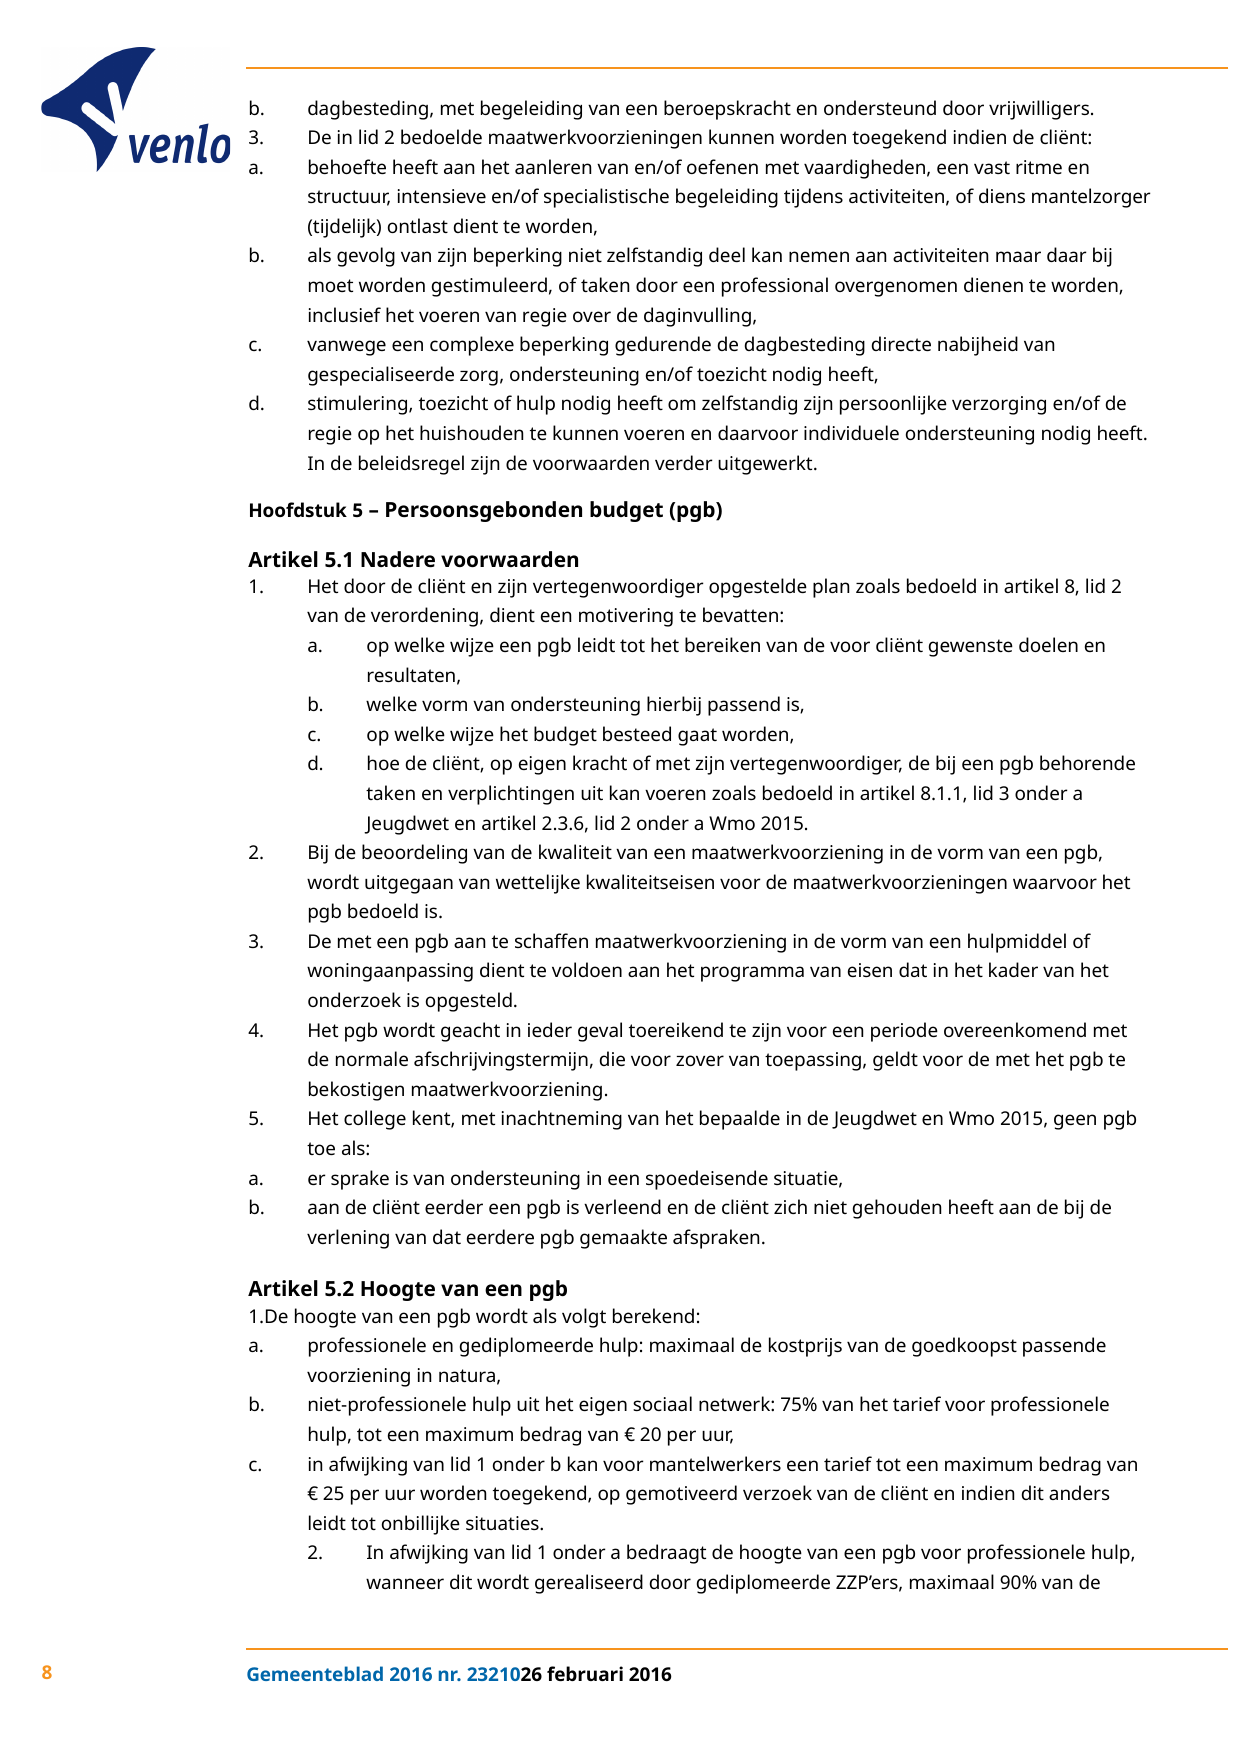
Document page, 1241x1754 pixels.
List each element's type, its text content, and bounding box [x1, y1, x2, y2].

list niet-professionele hulp uit het eigen sociaal netwerk: 75% van het tarief voor professionele hulp, tot een maximum bedrag van € 20 per uur, [248, 1392, 1152, 1447]
list vanwege een complexe beperking gedurende de dagbesteding directe nabijheid van gespecialiseerde zorg, ondersteuning en/of toezicht nodig heeft, [248, 331, 1152, 387]
list stimulering, toezicht of hulp nodig heeft om zelfstandig zijn persoonlijke verzorging en/of de regie op het huishouden te kunnen voeren en daarvoor individuele ondersteuning nodig heeft. [248, 391, 1152, 446]
list behoefte heeft aan het aanleren van en/of oefenen met vaardigheden, een vast ritme en structuur, intensieve en/of specialistische begeleiding tijdens activiteiten, of diens mantelzorger (tijdelijk) ontlast dient te worden, [248, 154, 1152, 239]
text Artikel 5.1 Nadere voorwaarden [248, 545, 1152, 573]
list in afwijking van lid 1 onder b kan voor mantelwerkers een tarief tot een maximum bedrag van € 25 per uur worden toegekend, op gemotiveerd verzoek van de cliënt en indien dit anders leidt tot onbillijke situaties. [248, 1451, 1152, 1536]
list Het pgb wordt geacht in ieder geval toereikend te zijn voor een periode overeenkomend met de normale afschrijvingstermijn, die voor zover van toepassing, geldt voor de met het pgb te bekostigen maatwerkvoorziening. [248, 1017, 1152, 1102]
list Het door de cliënt en zijn vertegenwoordiger opgestelde plan zoals bedoeld in artikel 8, lid 2 van de verordening, dient een motivering te bevatten: [248, 573, 1152, 628]
text Hoofdstuk 5 – Persoonsgebonden budget (pgb) [248, 495, 1152, 524]
list er sprake is van ondersteuning in een spoedeisende situatie, [248, 1165, 1152, 1191]
list Bij de beoordeling van de kwaliteit van een maatwerkvoorziening in de vorm van een pgb, wordt uitgegaan van wettelijke kwaliteitseisen voor de maatwerkvoorzieningen waarvoor het pgb bedoeld is. [248, 839, 1152, 924]
list De met een pgb aan te schaffen maatwerkvoorziening in de vorm van een hulpmiddel of woningaanpassing dient te voldoen aan het programma van eisen dat in het kader van het onderzoek is opgesteld. [248, 928, 1152, 1013]
list als gevolg van zijn beperking niet zelfstandig deel kan nemen aan activiteiten maar daar bij moet worden gestimuleerd, of taken door een professional overgenomen dienen te worden, inclusief het voeren van regie over de daginvulling, [248, 243, 1152, 328]
list welke vorm van ondersteuning hierbij passend is, [307, 691, 1152, 717]
list aan de cliënt eerder een pgb is verleend en de cliënt zich niet gehouden heeft aan de bij de verlening van dat eerdere pgb gemaakte afspraken. [248, 1194, 1152, 1250]
list professionele en gediplomeerde hulp: maximaal de kostprijs van de goedkoopst passende voorziening in natura, [248, 1332, 1152, 1388]
list op welke wijze een pgb leidt tot het bereiken van de voor cliënt gewenste doelen en resultaten, [307, 632, 1152, 688]
list Het college kent, met inachtneming van het bepaalde in de Jeugdwet en Wmo 2015, geen pgb toe als: [248, 1106, 1152, 1161]
picture [41, 47, 231, 172]
list De in lid 2 bedoelde maatwerkvoorzieningen kunnen worden toegekend indien de cliënt: [248, 124, 1152, 150]
list In afwijking van lid 1 onder a bedraagt de hoogte van een pgb voor professionele hulp, wanneer dit wordt gerealiseerd door gediplomeerde ZZP’ers, maximaal 90% van de [307, 1539, 1152, 1595]
list In de beleidsregel zijn de voorwaarden verder uitgewerkt. [248, 450, 1152, 476]
list dagbesteding, met begeleiding van een beroepskracht en ondersteund door vrijwilligers. [248, 95, 1152, 121]
list op welke wijze het budget besteed gaat worden, [307, 721, 1152, 747]
text Artikel 5.2 Hoogte van een pgb [248, 1274, 1152, 1303]
text 1.De hoogte van een pgb wordt als volgt berekend: [248, 1303, 1152, 1328]
list hoe de cliënt, op eigen kracht of met zijn vertegenwoordiger, de bij een pgb behorende taken en verplichtingen uit kan voeren zoals bedoeld in artikel 8.1.1, lid 3 onder a Jeugdwet en artikel 2.3.6, lid 2 onder a Wmo 2015. [307, 751, 1152, 836]
